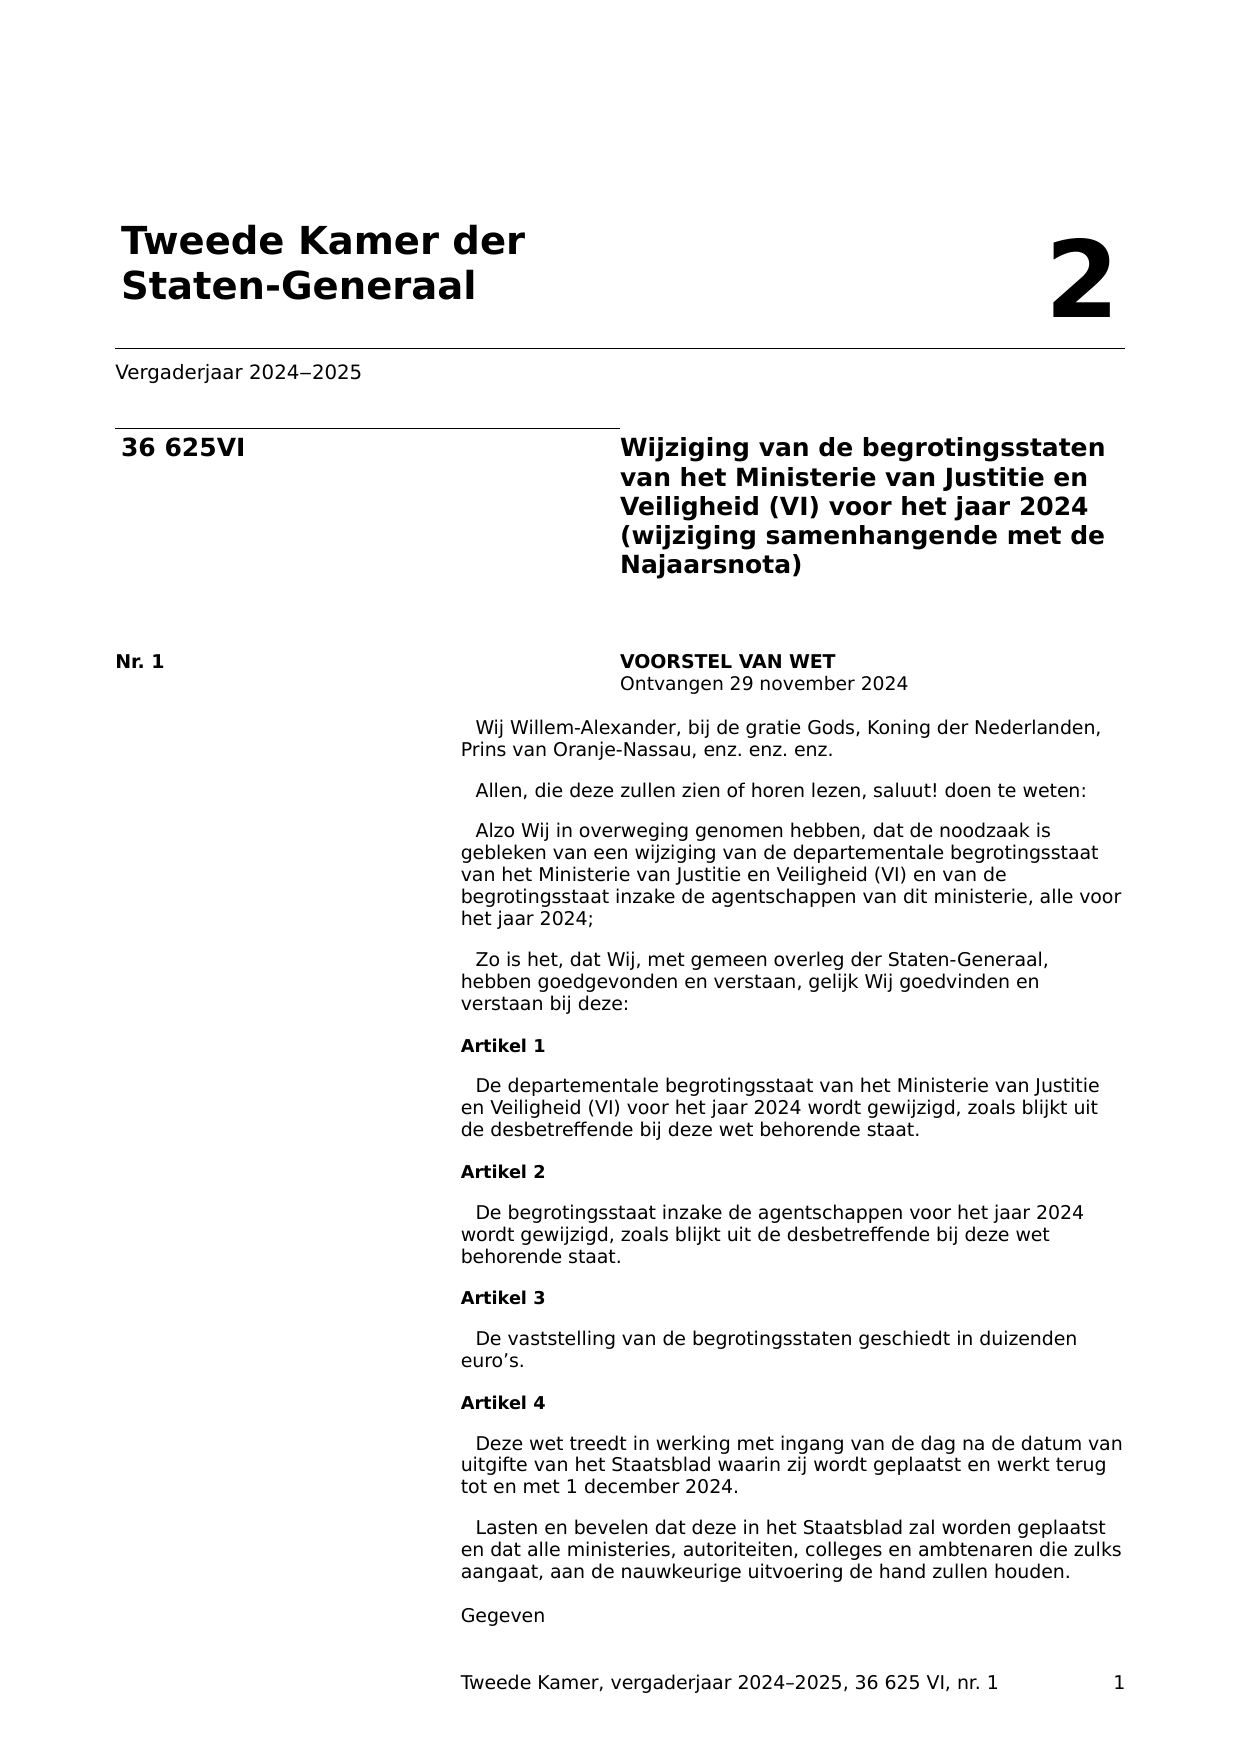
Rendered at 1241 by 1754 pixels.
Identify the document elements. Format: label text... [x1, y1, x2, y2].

text Gegeven [461, 1605, 1125, 1627]
table_header 36 625VI [115, 429, 620, 585]
title Artikel 2 [461, 1160, 1125, 1183]
title Artikel 4 [461, 1391, 1125, 1414]
text Lasten en bevelen dat deze in het Staatsblad zal worden geplaatst en dat alle ministeries, autoriteiten, colleges en ambtenaren die zulks aangaat, aan de nauwkeurige uitvoering de hand zullen houden. [461, 1517, 1125, 1583]
table_header Wijziging van de begrotingsstaten van het Ministerie van Justitie en Veiligheid (VI) voor het jaar 2024 (wijziging samenhangende met de Najaarsnota) [620, 428, 1125, 585]
text De departementale begrotingsstaat van het Ministerie van Justitie en Veiligheid (VI) voor het jaar 2024 wordt gewijzigd, zoals blijkt uit de desbetreffende bij deze wet behorende staat. [461, 1075, 1125, 1141]
text Alzo Wij in overweging genomen hebben, dat de noodzaak is gebleken van een wijziging van de departementale begrotingsstaat van het Ministerie van Justitie en Veiligheid (VI) en van de begrotingsstaat inzake de agentschappen van dit ministerie, alle voor het jaar 2024; [461, 820, 1125, 930]
text Zo is het, dat Wij, met gemeen overleg der Staten-Generaal, hebben goedgevonden en verstaan, gelijk Wij goedvinden en verstaan bij deze: [461, 949, 1125, 1015]
table_cell Vergaderjaar 2024‒2025 [115, 349, 1125, 384]
table_header Nr. 1 [115, 651, 620, 717]
table_header 2 [620, 213, 1125, 348]
table_header Tweede Kamer der Staten-Generaal [115, 213, 620, 348]
text Deze wet treedt in werking met ingang van de dag na de datum van uitgifte van het Staatsblad waarin zij wordt geplaatst en werkt terug tot en met 1 december 2024. [461, 1432, 1125, 1498]
title Artikel 1 [461, 1034, 1125, 1057]
table_header Voorstel van Wet Ontvangen 29 november 2024 [620, 651, 1125, 717]
text De vaststelling van de begrotingsstaten geschiedt in duizenden euro’s. [461, 1328, 1125, 1372]
text Wij Willem-Alexander, bij de gratie Gods, Koning der Nederlanden, Prins van Oranje-Nassau, enz. enz. enz. [461, 717, 1125, 761]
text Allen, die deze zullen zien of horen lezen, saluut! doen te weten: [461, 779, 1125, 802]
title Artikel 3 [461, 1286, 1125, 1309]
text De begrotingsstaat inzake de agentschappen voor het jaar 2024 wordt gewijzigd, zoals blijkt uit de desbetreffende bij deze wet behorende staat. [461, 1202, 1125, 1268]
